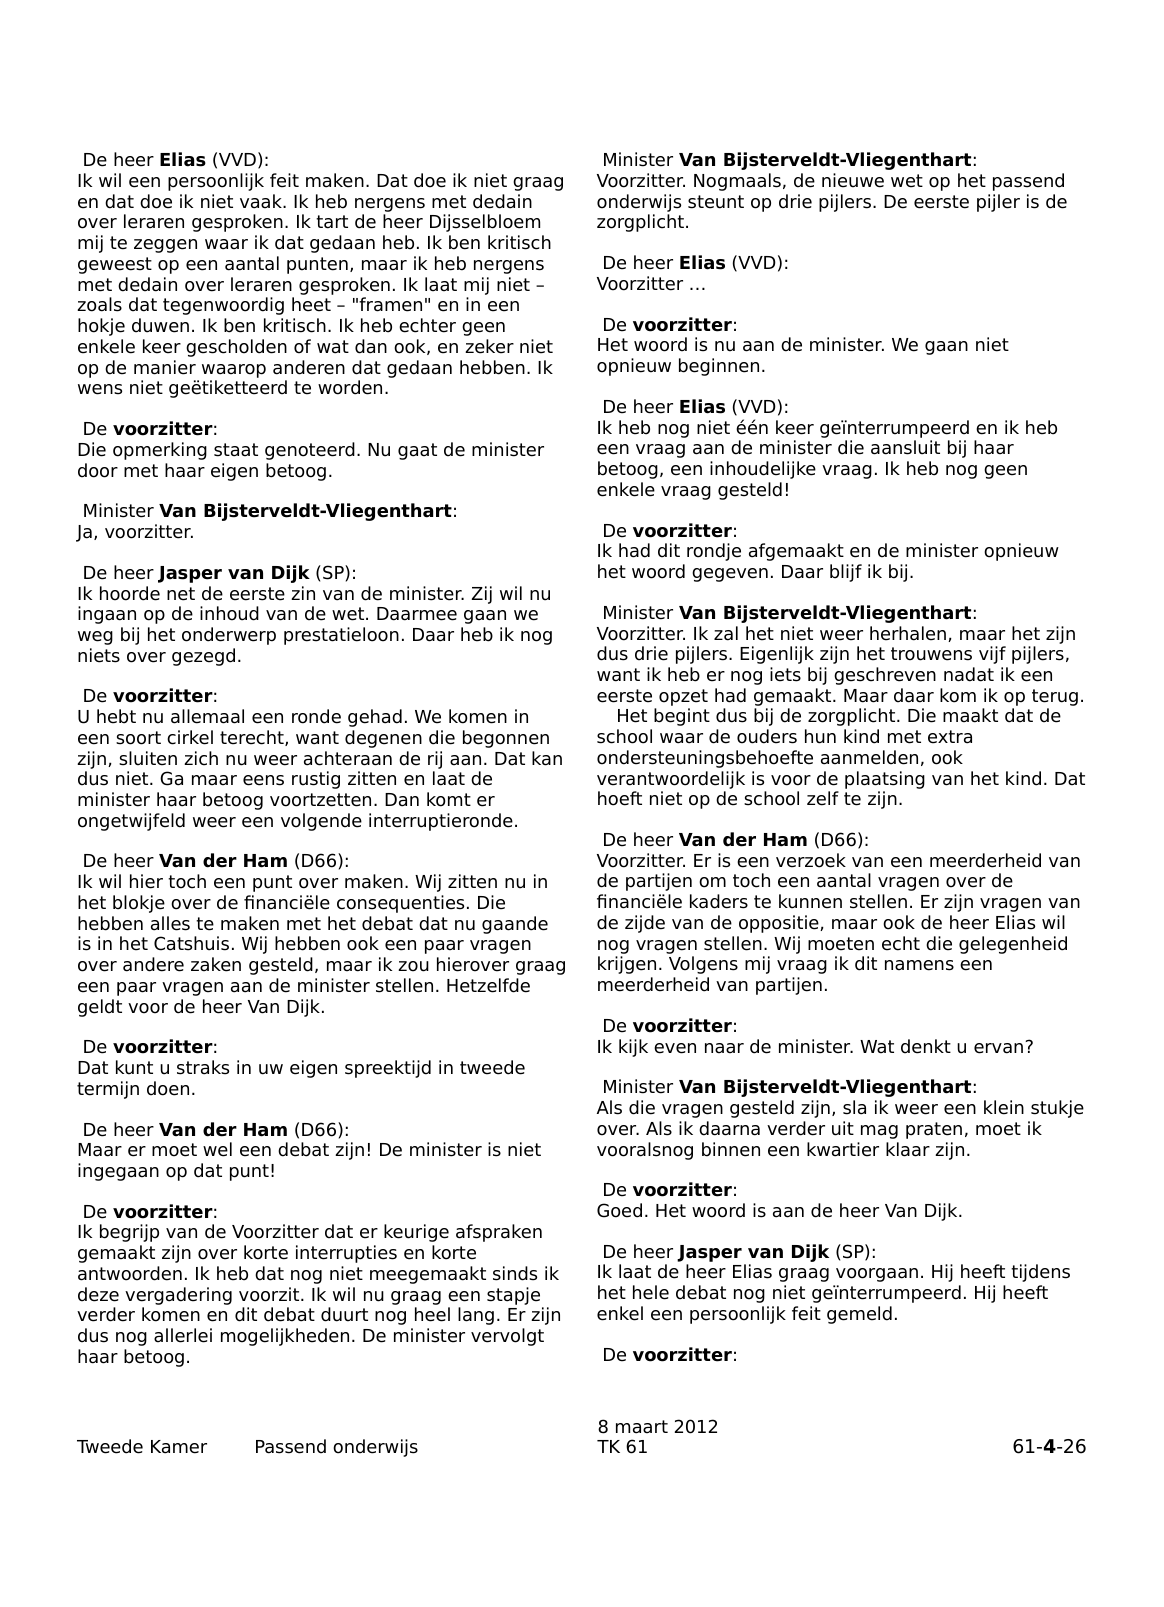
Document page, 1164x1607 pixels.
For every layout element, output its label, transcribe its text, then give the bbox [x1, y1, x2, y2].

text De voorzitter: [596, 520, 1087, 541]
text De heer Elias (VVD): [77, 150, 567, 171]
text De voorzitter: [77, 419, 567, 440]
text De voorzitter: [77, 686, 567, 707]
text Voorzitter … [596, 274, 1087, 294]
text Minister Van Bijsterveldt-Vliegenthart: [596, 150, 1087, 171]
text De voorzitter: [596, 1016, 1087, 1036]
text De voorzitter: [596, 1180, 1087, 1201]
text De voorzitter: [596, 314, 1087, 335]
text De heer Jasper van Dijk (SP): [77, 563, 567, 583]
text De heer Jasper van Dijk (SP): [596, 1242, 1087, 1262]
text Ik begrijp van de Voorzitter dat er keurige afspraken gemaakt zijn over korte interrupties en korte antwoorden. Ik heb dat nog niet meegemaakt sinds ik deze vergadering voorzit. Ik wil nu graag een stapje verder komen en dit debat duurt nog heel lang. Er zijn dus nog allerlei mogelijkheden. De minister vervolgt haar betoog. [77, 1222, 567, 1367]
text Ik hoorde net de eerste zin van de minister. Zij wil nu ingaan op de inhoud van de wet. Daarmee gaan we weg bij het onderwerp prestatieloon. Daar heb ik nog niets over gezegd. [77, 583, 567, 666]
text Dat kunt u straks in uw eigen spreektijd in tweede termijn doen. [77, 1058, 567, 1099]
text De voorzitter: [77, 1202, 567, 1222]
text De voorzitter: [596, 1344, 1087, 1365]
text Die opmerking staat genoteerd. Nu gaat de minister door met haar eigen betoog. [77, 440, 567, 481]
text De voorzitter: [77, 1037, 567, 1058]
text U hebt nu allemaal een ronde gehad. We komen in een soort cirkel terecht, want degenen die begonnen zijn, sluiten zich nu weer achteraan de rij aan. Dat kan dus niet. Ga maar eens rustig zitten en laat de minister haar betoog voortzetten. Dan komt er ongetwijfeld weer een volgende interruptieronde. [77, 707, 567, 831]
text De heer Elias (VVD): [596, 253, 1087, 274]
text Minister Van Bijsterveldt-Vliegenthart: [77, 501, 567, 522]
text Voorzitter. Nogmaals, de nieuwe wet op het passend onderwijs steunt op drie pijlers. De eerste pijler is de zorgplicht. [596, 171, 1087, 233]
text Ik wil een persoonlijk feit maken. Dat doe ik niet graag en dat doe ik niet vaak. Ik heb nergens met dedain over leraren gesproken. Ik tart de heer Dijsselbloem mij te zeggen waar ik dat gedaan heb. Ik ben kritisch geweest op een aantal punten, maar ik heb nergens met dedain over leraren gesproken. Ik laat mij niet – zoals dat tegenwoordig heet – "framen" en in een hokje duwen. Ik ben kritisch. Ik heb echter geen enkele keer gescholden of wat dan ook, en zeker niet op de manier waarop anderen dat gedaan hebben. Ik wens niet geëtiketteerd te worden. [77, 171, 567, 399]
text De heer Van der Ham (D66): [77, 1119, 567, 1140]
text De heer Van der Ham (D66): [77, 851, 567, 872]
text Goed. Het woord is aan de heer Van Dijk. [596, 1201, 1087, 1222]
text Het woord is nu aan de minister. We gaan niet opnieuw beginnen. [596, 335, 1087, 377]
text Het begint dus bij de zorgplicht. Die maakt dat de school waar de ouders hun kind met extra ondersteuningsbehoefte aanmelden, ook verantwoordelijk is voor de plaatsing van het kind. Dat hoeft niet op de school zelf te zijn. [596, 706, 1087, 810]
text Minister Van Bijsterveldt-Vliegenthart: [596, 603, 1087, 623]
text Ik heb nog niet één keer geïnterrumpeerd en ik heb een vraag aan de minister die aansluit bij haar betoog, een inhoudelijke vraag. Ik heb nog geen enkele vraag gesteld! [596, 417, 1087, 500]
text Minister Van Bijsterveldt-Vliegenthart: [596, 1077, 1087, 1098]
text Ik kijk even naar de minister. Wat denkt u ervan? [596, 1036, 1087, 1057]
text Ik had dit rondje afgemaakt en de minister opnieuw het woord gegeven. Daar blijf ik bij. [596, 541, 1087, 583]
text De heer Van der Ham (D66): [596, 830, 1087, 851]
text Ja, voorzitter. [77, 522, 567, 543]
text Voorzitter. Ik zal het niet weer herhalen, maar het zijn dus drie pijlers. Eigenlijk zijn het trouwens vijf pijlers, want ik heb er nog iets bij geschreven nadat ik een eerste opzet had gemaakt. Maar daar kom ik op terug. [596, 623, 1087, 706]
text Maar er moet wel een debat zijn! De minister is niet ingegaan op dat punt! [77, 1140, 567, 1182]
text De heer Elias (VVD): [596, 397, 1087, 417]
text Als die vragen gesteld zijn, sla ik weer een klein stukje over. Als ik daarna verder uit mag praten, moet ik vooralsnog binnen een kwartier klaar zijn. [596, 1098, 1087, 1160]
text Ik wil hier toch een punt over maken. Wij zitten nu in het blokje over de financiële consequenties. Die hebben alles te maken met het debat dat nu gaande is in het Catshuis. Wij hebben ook een paar vragen over andere zaken gesteld, maar ik zou hierover graag een paar vragen aan de minister stellen. Hetzelfde geldt voor de heer Van Dijk. [77, 872, 567, 1017]
text Voorzitter. Er is een verzoek van een meerderheid van de partijen om toch een aantal vragen over de financiële kaders te kunnen stellen. Er zijn vragen van de zijde van de oppositie, maar ook de heer Elias wil nog vragen stellen. Wij moeten echt die gelegenheid krijgen. Volgens mij vraag ik dit namens een meerderheid van partijen. [596, 851, 1087, 996]
text Ik laat de heer Elias graag voorgaan. Hij heeft tijdens het hele debat nog niet geïnterrumpeerd. Hij heeft enkel een persoonlijk feit gemeld. [596, 1262, 1087, 1324]
